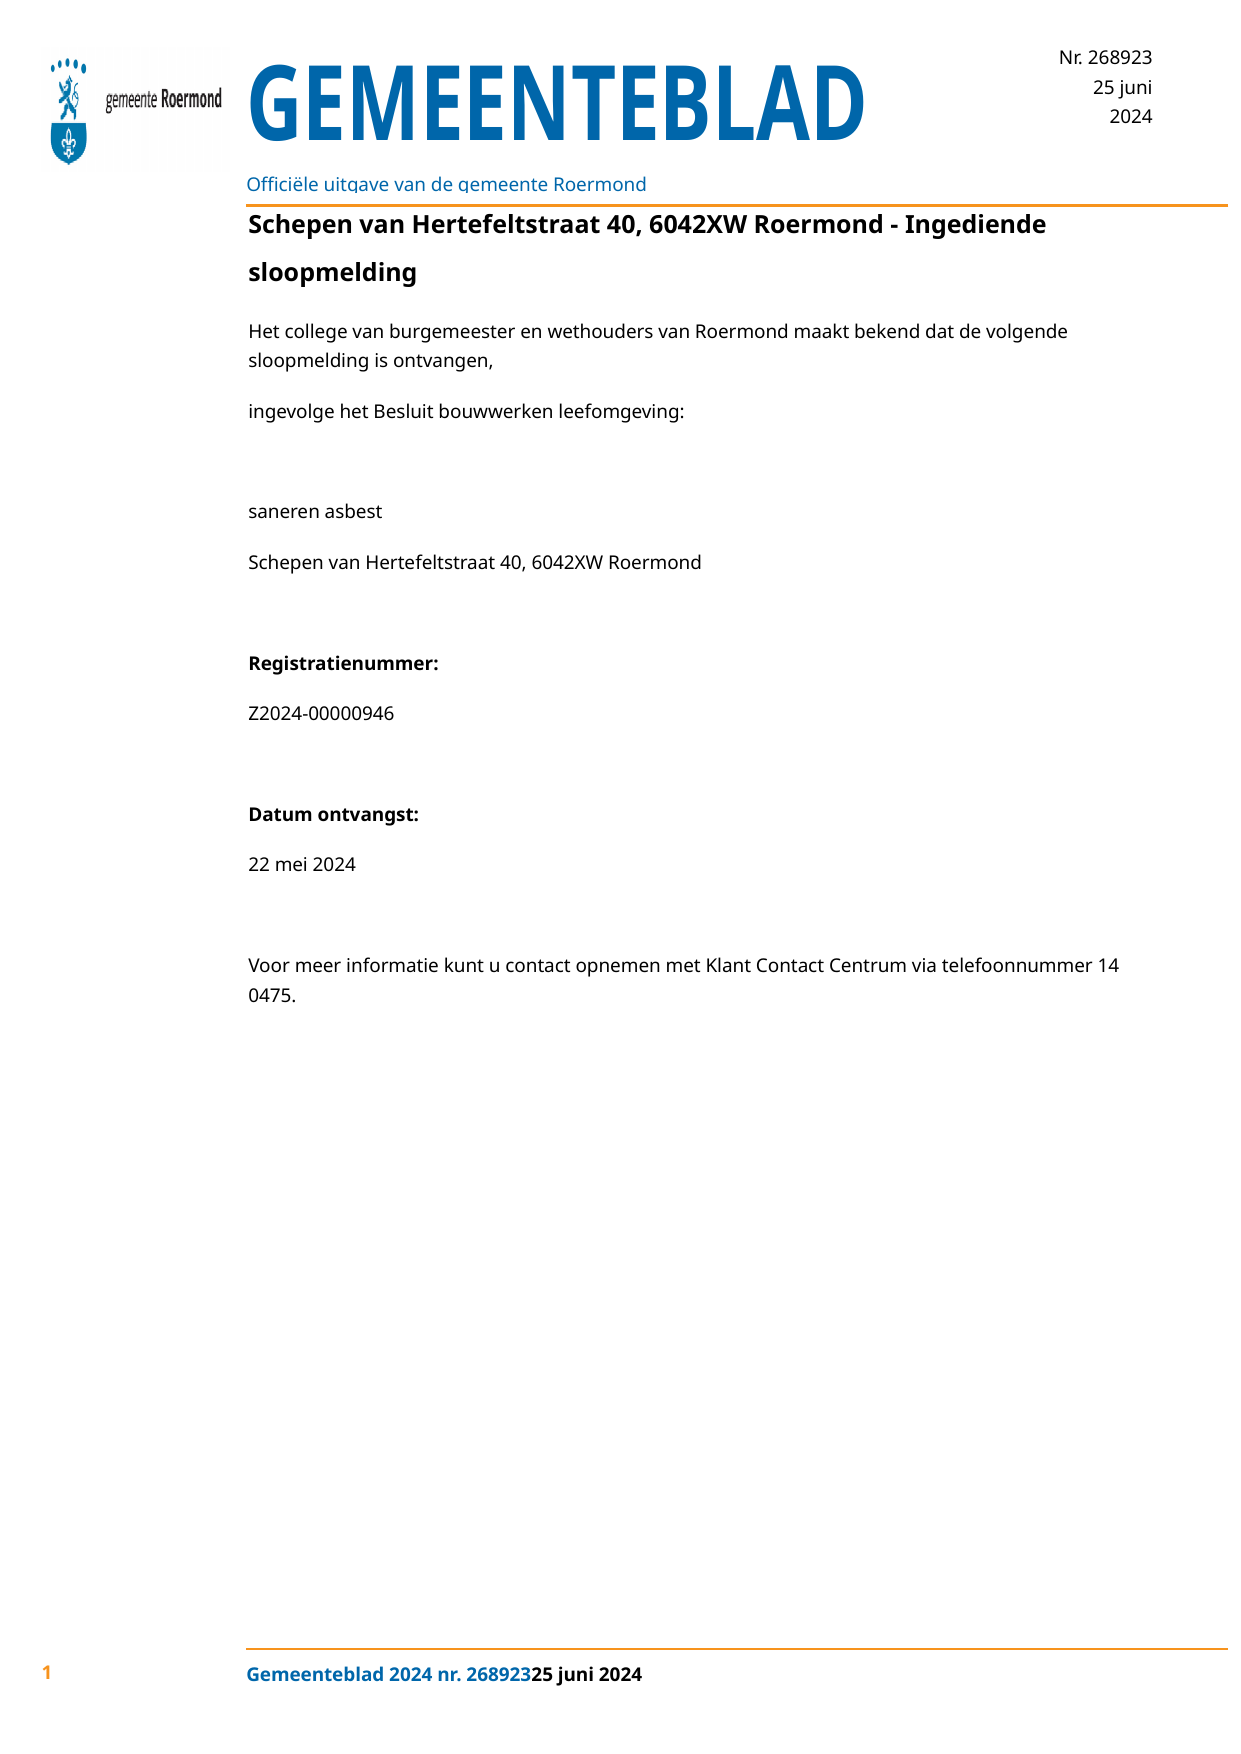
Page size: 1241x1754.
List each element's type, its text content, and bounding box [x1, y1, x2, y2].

picture [41, 47, 231, 172]
text Schepen van Hertefeltstraat 40, 6042XW Roermond [248, 549, 1152, 575]
text saneren asbest [248, 499, 1152, 524]
text Datum ontvangst: [248, 801, 1152, 827]
text ingevolge het Besluit bouwwerken leefomgeving: [248, 398, 1152, 424]
text Het college van burgemeester en wethouders van Roermond maakt bekend dat de volgende sloopmelding is ontvangen, [248, 318, 1152, 373]
text 22 mei 2024 [248, 852, 1152, 877]
text Voor meer informatie kunt u contact opnemen met Klant Contact Centrum via telefoonnummer 14 0475. [248, 952, 1152, 1008]
text Registratienummer: [248, 650, 1152, 676]
text Schepen van Hertefeltstraat 40, 6042XW Roermond - Ingediende sloopmelding [248, 207, 1152, 288]
text Z2024-00000946 [248, 700, 1152, 726]
